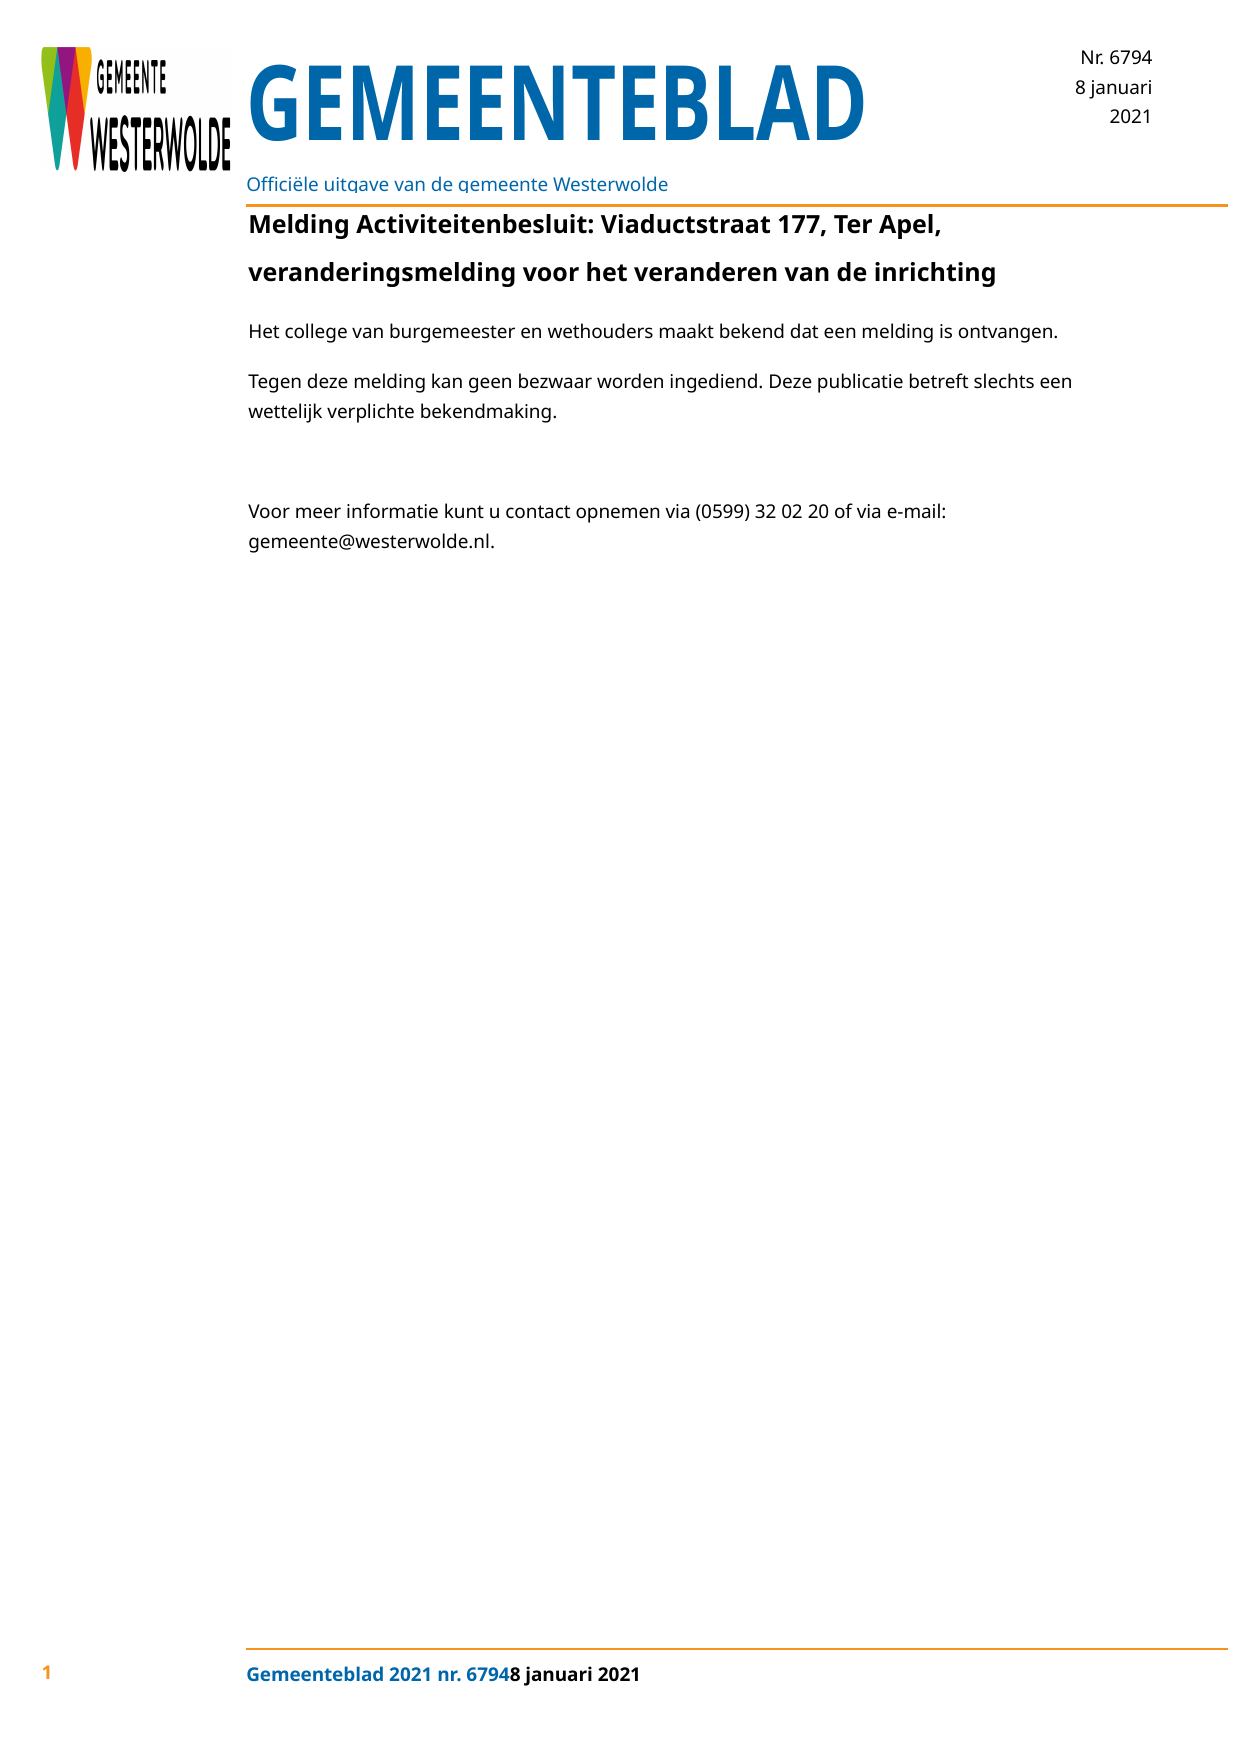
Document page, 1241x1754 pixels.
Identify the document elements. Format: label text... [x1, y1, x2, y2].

text Tegen deze melding kan geen bezwaar worden ingediend. Deze publicatie betreft slechts een wettelijk verplichte bekendmaking. [248, 368, 1152, 424]
picture [41, 47, 231, 172]
text Het college van burgemeester en wethouders maakt bekend dat een melding is ontvangen. [248, 318, 1152, 344]
text Voor meer informatie kunt u contact opnemen via (0599) 32 02 20 of via e-mail: gemeente@westerwolde.nl. [248, 499, 1152, 554]
text Melding Activiteitenbesluit: Viaductstraat 177, Ter Apel, veranderingsmelding voor het veranderen van de inrichting [248, 207, 1152, 288]
